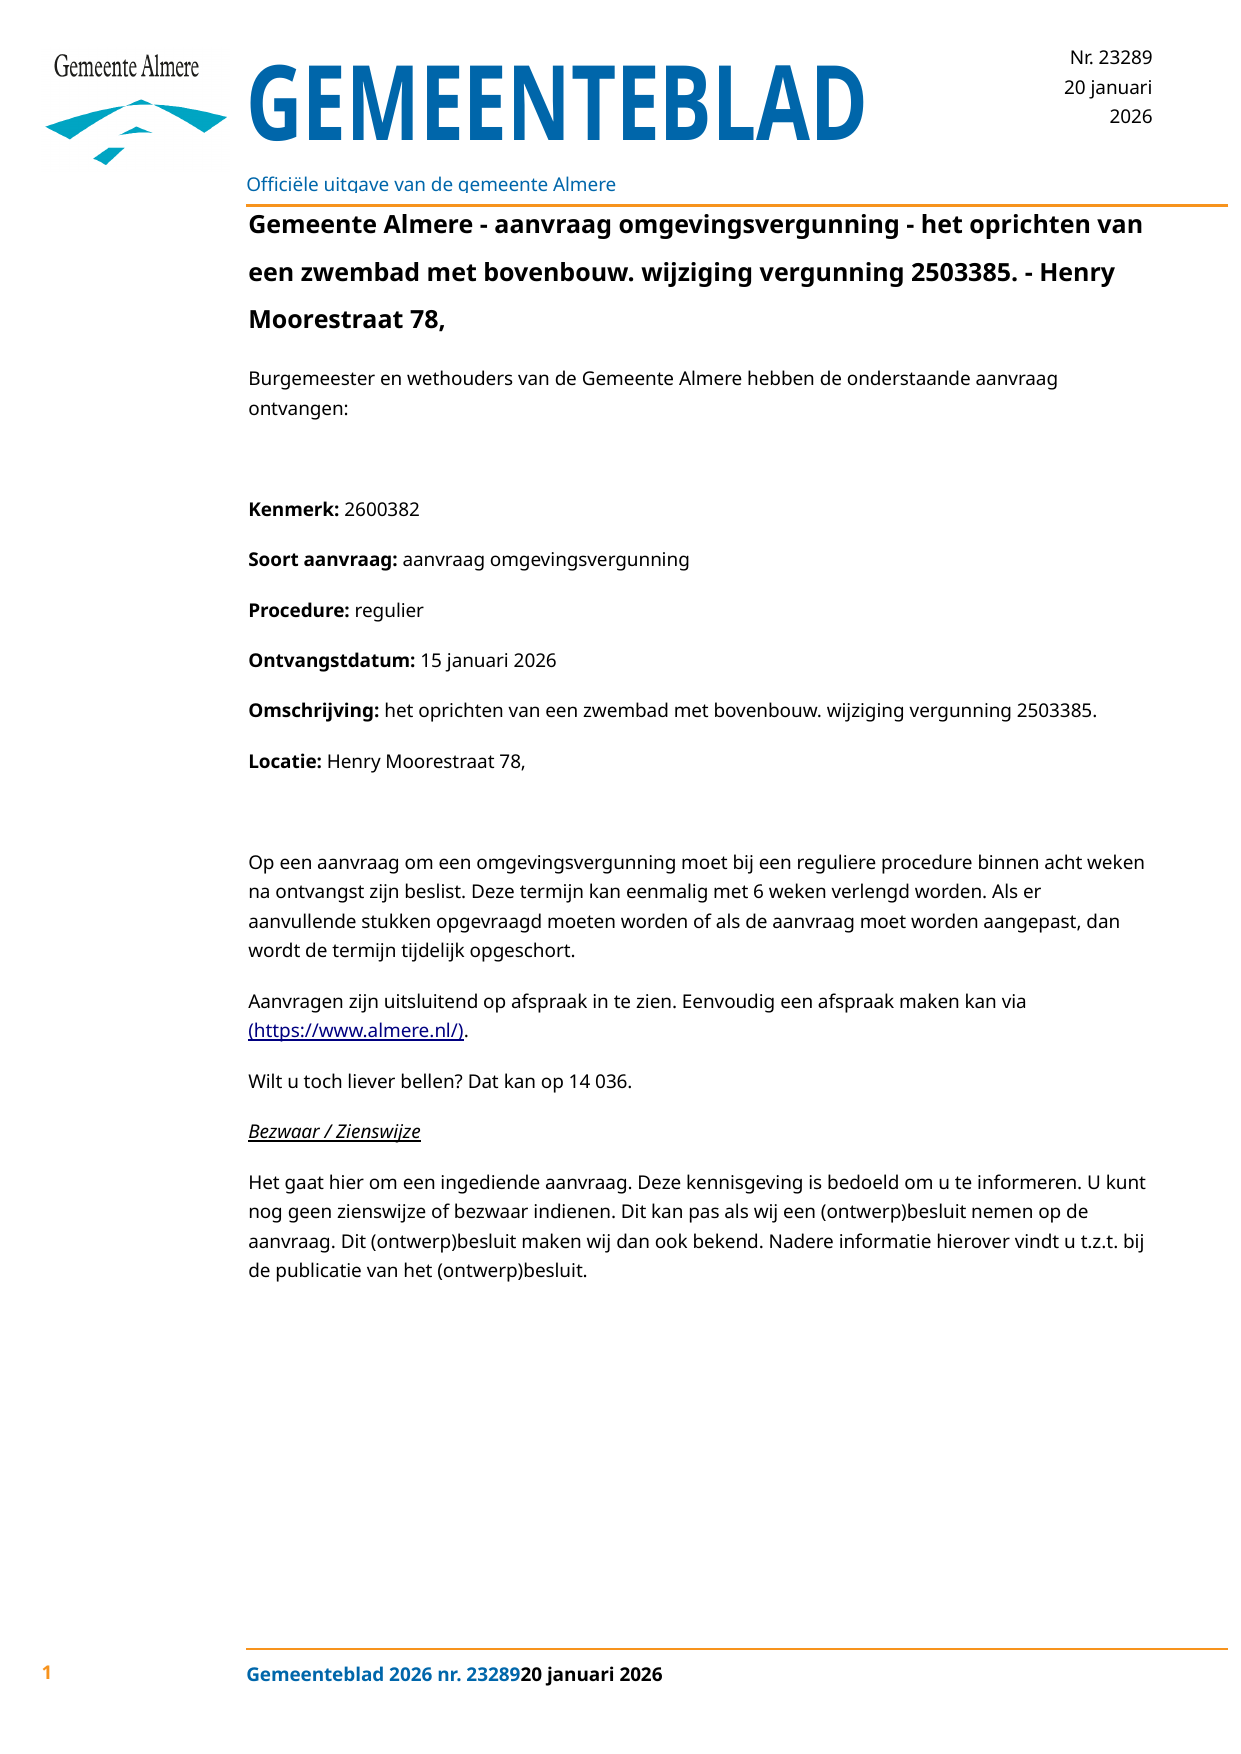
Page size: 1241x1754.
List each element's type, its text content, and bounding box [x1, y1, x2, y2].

text Procedure: regulier [248, 597, 1152, 622]
text Soort aanvraag: aanvraag omgevingsvergunning [248, 546, 1152, 572]
text Aanvragen zijn uitsluitend op afspraak in te zien. Eenvoudig een afspraak maken kan via (https://www.almere.nl/). [248, 988, 1152, 1043]
text Wilt u toch liever bellen? Dat kan op 14 036. [248, 1068, 1152, 1094]
text Bezwaar / Zienswijze [248, 1118, 1152, 1144]
text Burgemeester en wethouders van de Gemeente Almere hebben de onderstaande aanvraag ontvangen: [248, 366, 1152, 421]
picture [41, 47, 231, 172]
text Locatie: Henry Moorestraat 78, [248, 748, 1152, 774]
text Op een aanvraag om een omgevingsvergunning moet bij een reguliere procedure binnen acht weken na ontvangst zijn beslist. Deze termijn kan eenmalig met 6 weken verlengd worden. Als er aanvullende stukken opgevraagd moeten worden of als de aanvraag moet worden aangepast, dan wordt de termijn tijdelijk opgeschort. [248, 849, 1152, 963]
text Kenmerk: 2600382 [248, 496, 1152, 522]
text Ontvangstdatum: 15 januari 2026 [248, 647, 1152, 673]
text Het gaat hier om een ingediende aanvraag. Deze kennisgeving is bedoeld om u te informeren. U kunt nog geen zienswijze of bezwaar indienen. Dit kan pas als wij een (ontwerp)besluit nemen op de aanvraag. Dit (ontwerp)besluit maken wij dan ook bekend. Nadere informatie hierover vindt u t.z.t. bij de publicatie van het (ontwerp)besluit. [248, 1169, 1152, 1283]
text Gemeente Almere - aanvraag omgevingsvergunning - het oprichten van een zwembad met bovenbouw. wijziging vergunning 2503385. - Henry Moorestraat 78, [248, 207, 1152, 336]
text Omschrijving: het oprichten van een zwembad met bovenbouw. wijziging vergunning 2503385. [248, 698, 1152, 723]
